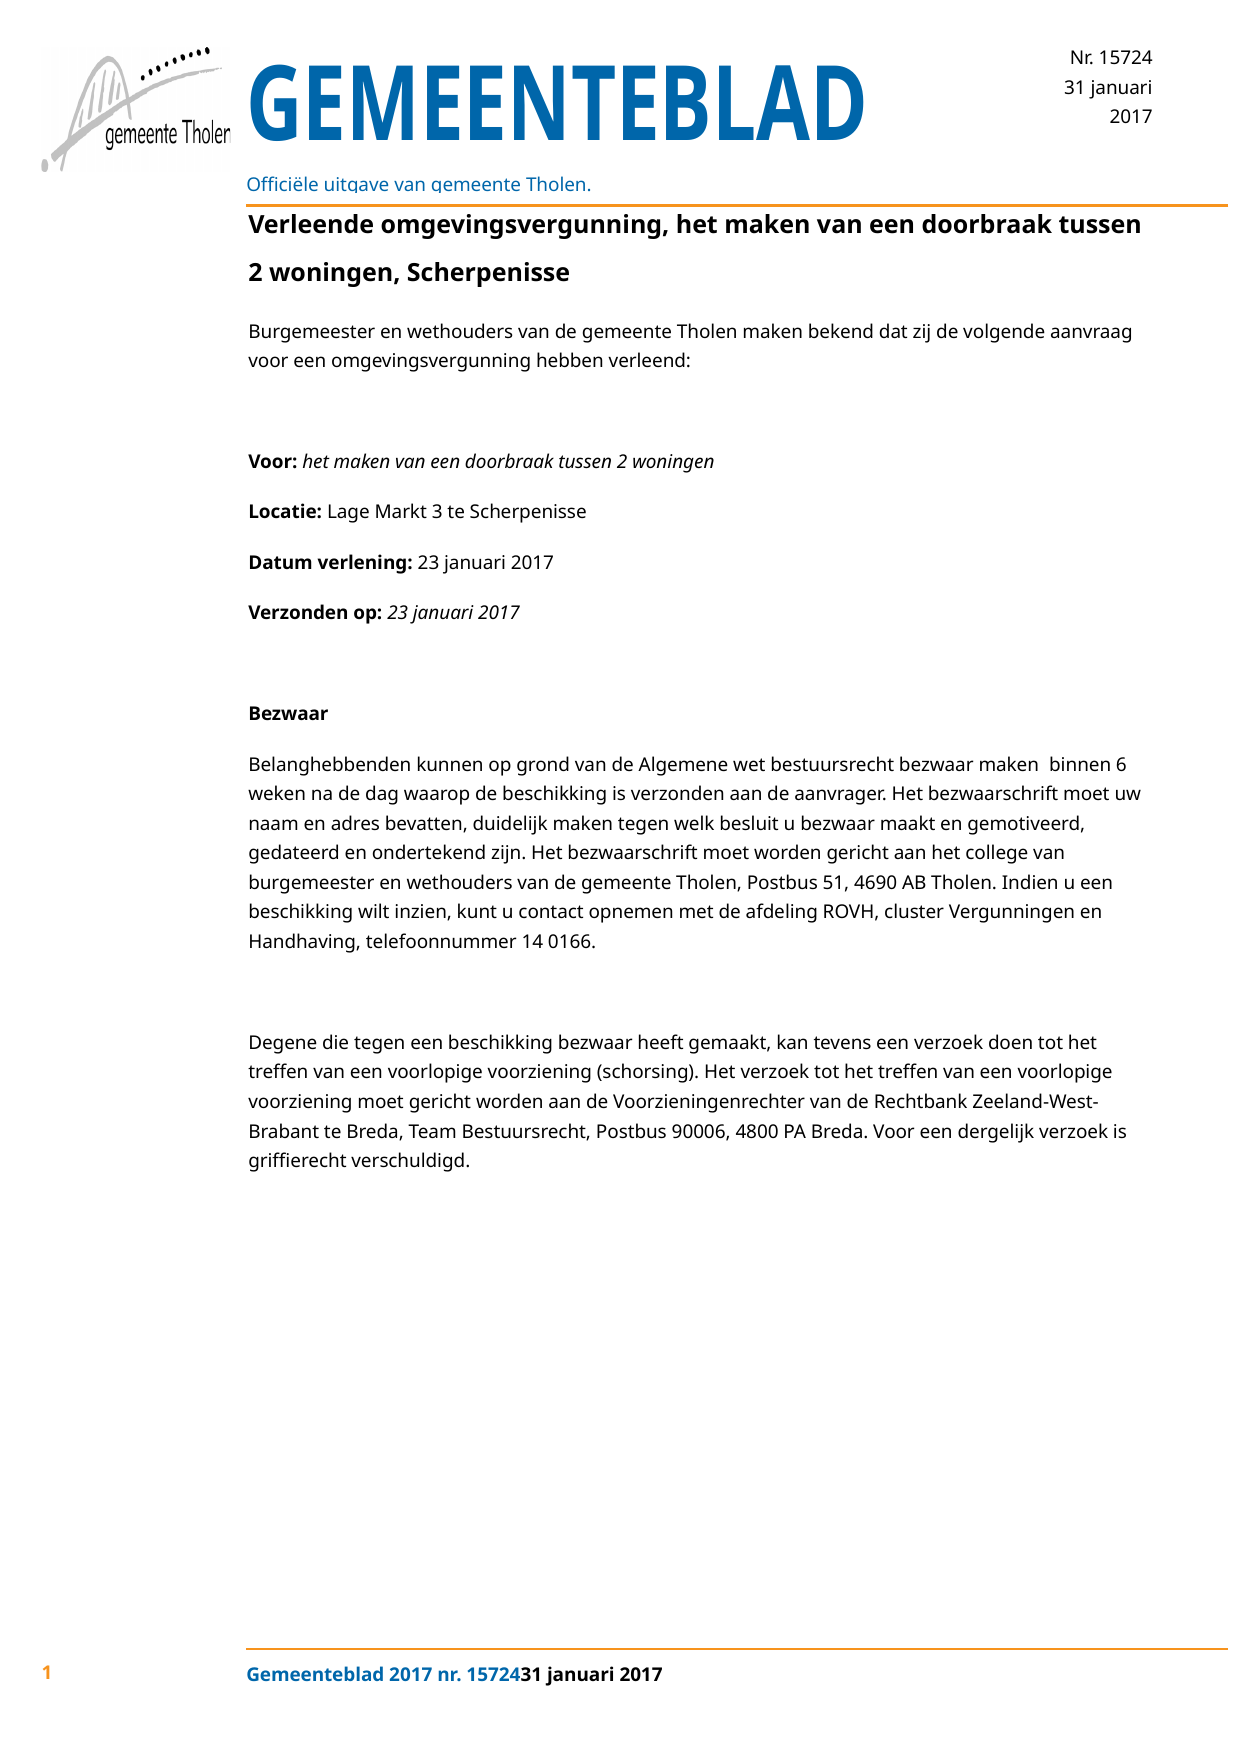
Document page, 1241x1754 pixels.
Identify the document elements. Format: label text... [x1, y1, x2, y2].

text Burgemeester en wethouders van de gemeente Tholen maken bekend dat zij de volgende aanvraag voor een omgevingsvergunning hebben verleend: [248, 318, 1152, 373]
text Locatie: Lage Markt 3 te Scherpenisse [248, 499, 1152, 524]
text Bezwaar [248, 700, 1152, 726]
text Voor: het maken van een doorbraak tussen 2 woningen [248, 448, 1152, 474]
picture [41, 47, 231, 172]
text Belanghebbenden kunnen op grond van de Algemene wet bestuursrecht bezwaar maken binnen 6 weken na de dag waarop de beschikking is verzonden aan de aanvrager. Het bezwaarschrift moet uw naam en adres bevatten, duidelijk maken tegen welk besluit u bezwaar maakt en gemotiveerd, gedateerd en ondertekend zijn. Het bezwaarschrift moet worden gericht aan het college van burgemeester en wethouders van de gemeente Tholen, Postbus 51, 4690 AB Tholen. Indien u een beschikking wilt inzien, kunt u contact opnemen met de afdeling ROVH, cluster Vergunningen en Handhaving, telefoonnummer 14 0166. [248, 751, 1152, 954]
text Verzonden op: 23 januari 2017 [248, 599, 1152, 625]
text Datum verlening: 23 januari 2017 [248, 549, 1152, 575]
text Degene die tegen een beschikking bezwaar heeft gemaakt, kan tevens een verzoek doen tot het treffen van een voorlopige voorziening (schorsing). Het verzoek tot het treffen van een voorlopige voorziening moet gericht worden aan de Voorzieningenrechter van de Rechtbank Zeeland-West-Brabant te Breda, Team Bestuursrecht, Postbus 90006, 4800 PA Breda. Voor een dergelijk verzoek is griffierecht verschuldigd. [248, 1029, 1152, 1173]
text Verleende omgevingsvergunning, het maken van een doorbraak tussen 2 woningen, Scherpenisse [248, 207, 1152, 288]
